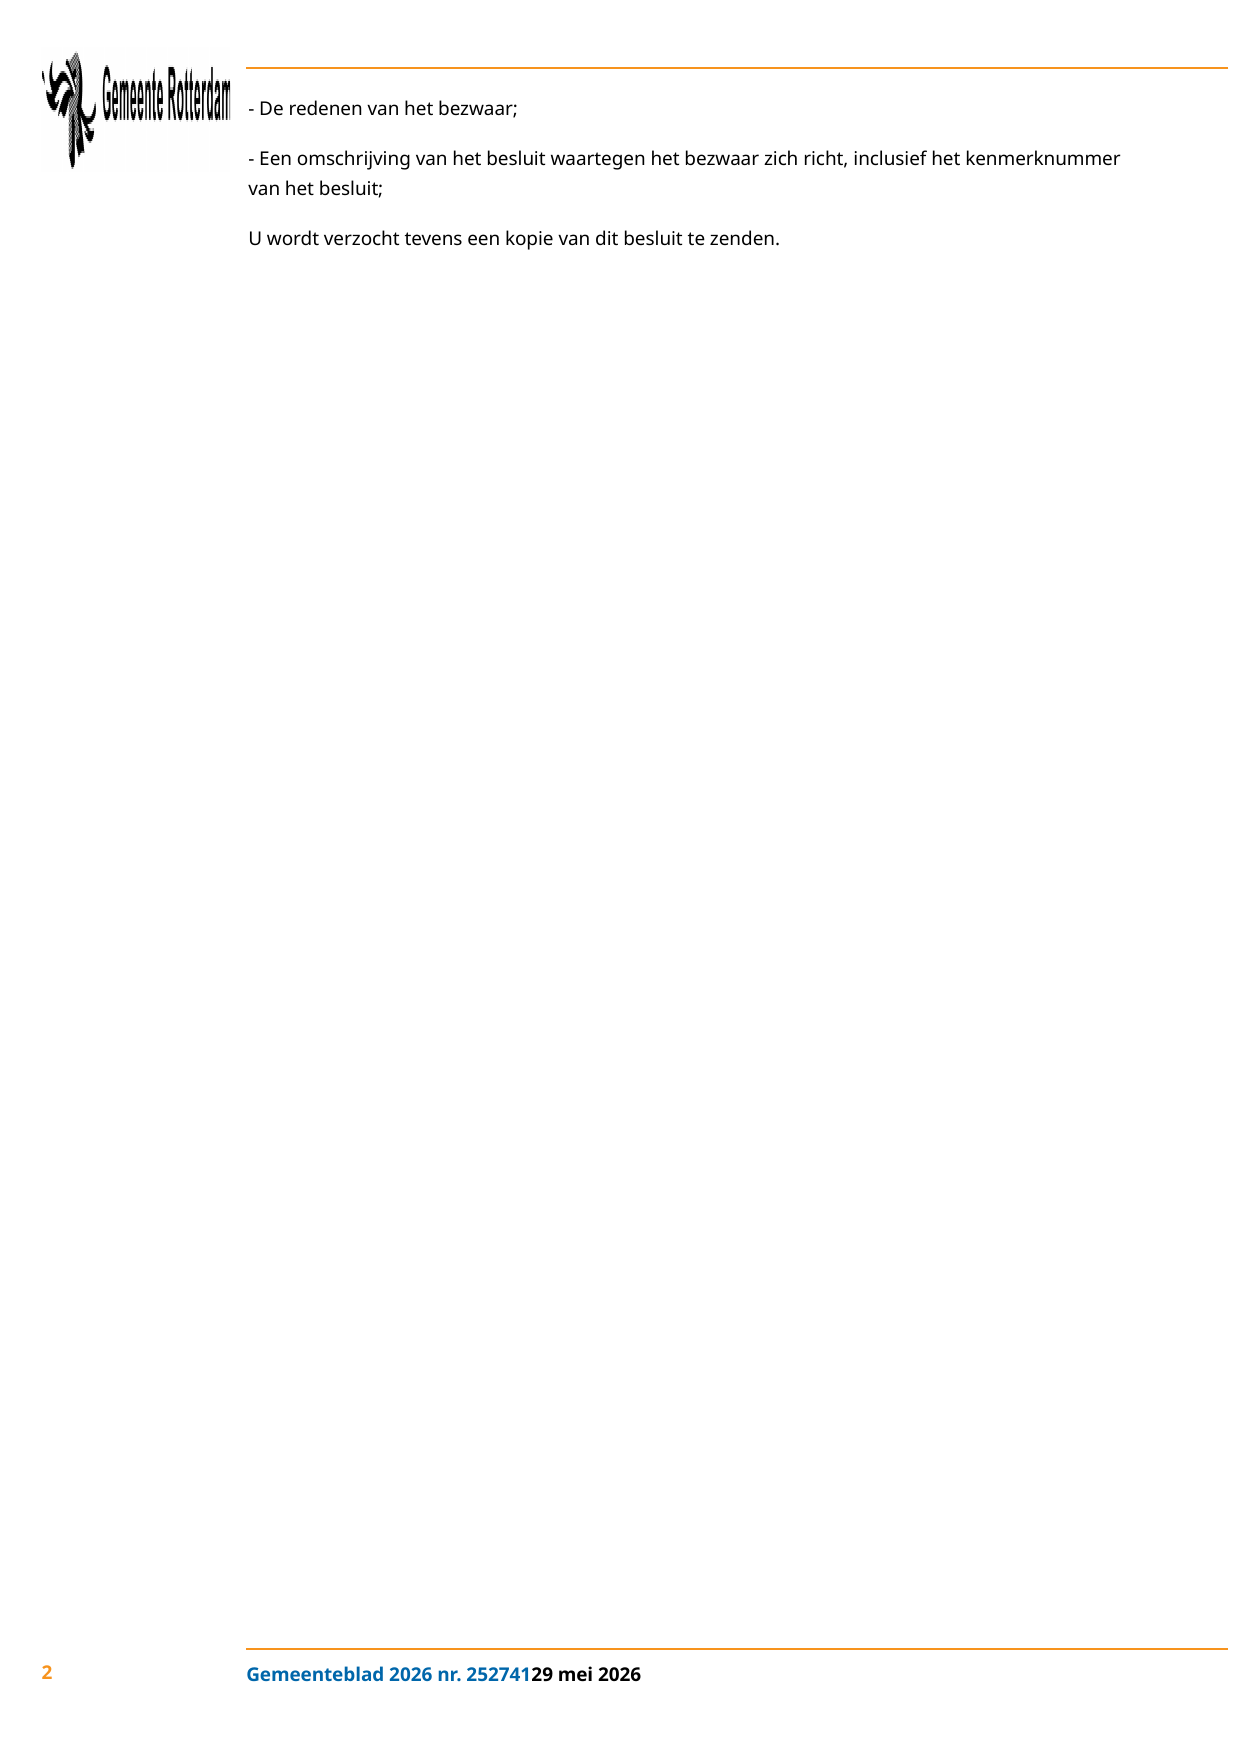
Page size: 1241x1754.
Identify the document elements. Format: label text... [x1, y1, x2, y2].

picture [41, 47, 231, 172]
text U wordt verzocht tevens een kopie van dit besluit te zenden. [248, 225, 1152, 251]
text - Een omschrijving van het besluit waartegen het bezwaar zich richt, inclusief het kenmerknummer van het besluit; [248, 145, 1152, 201]
text - De redenen van het bezwaar; [248, 95, 1152, 121]
